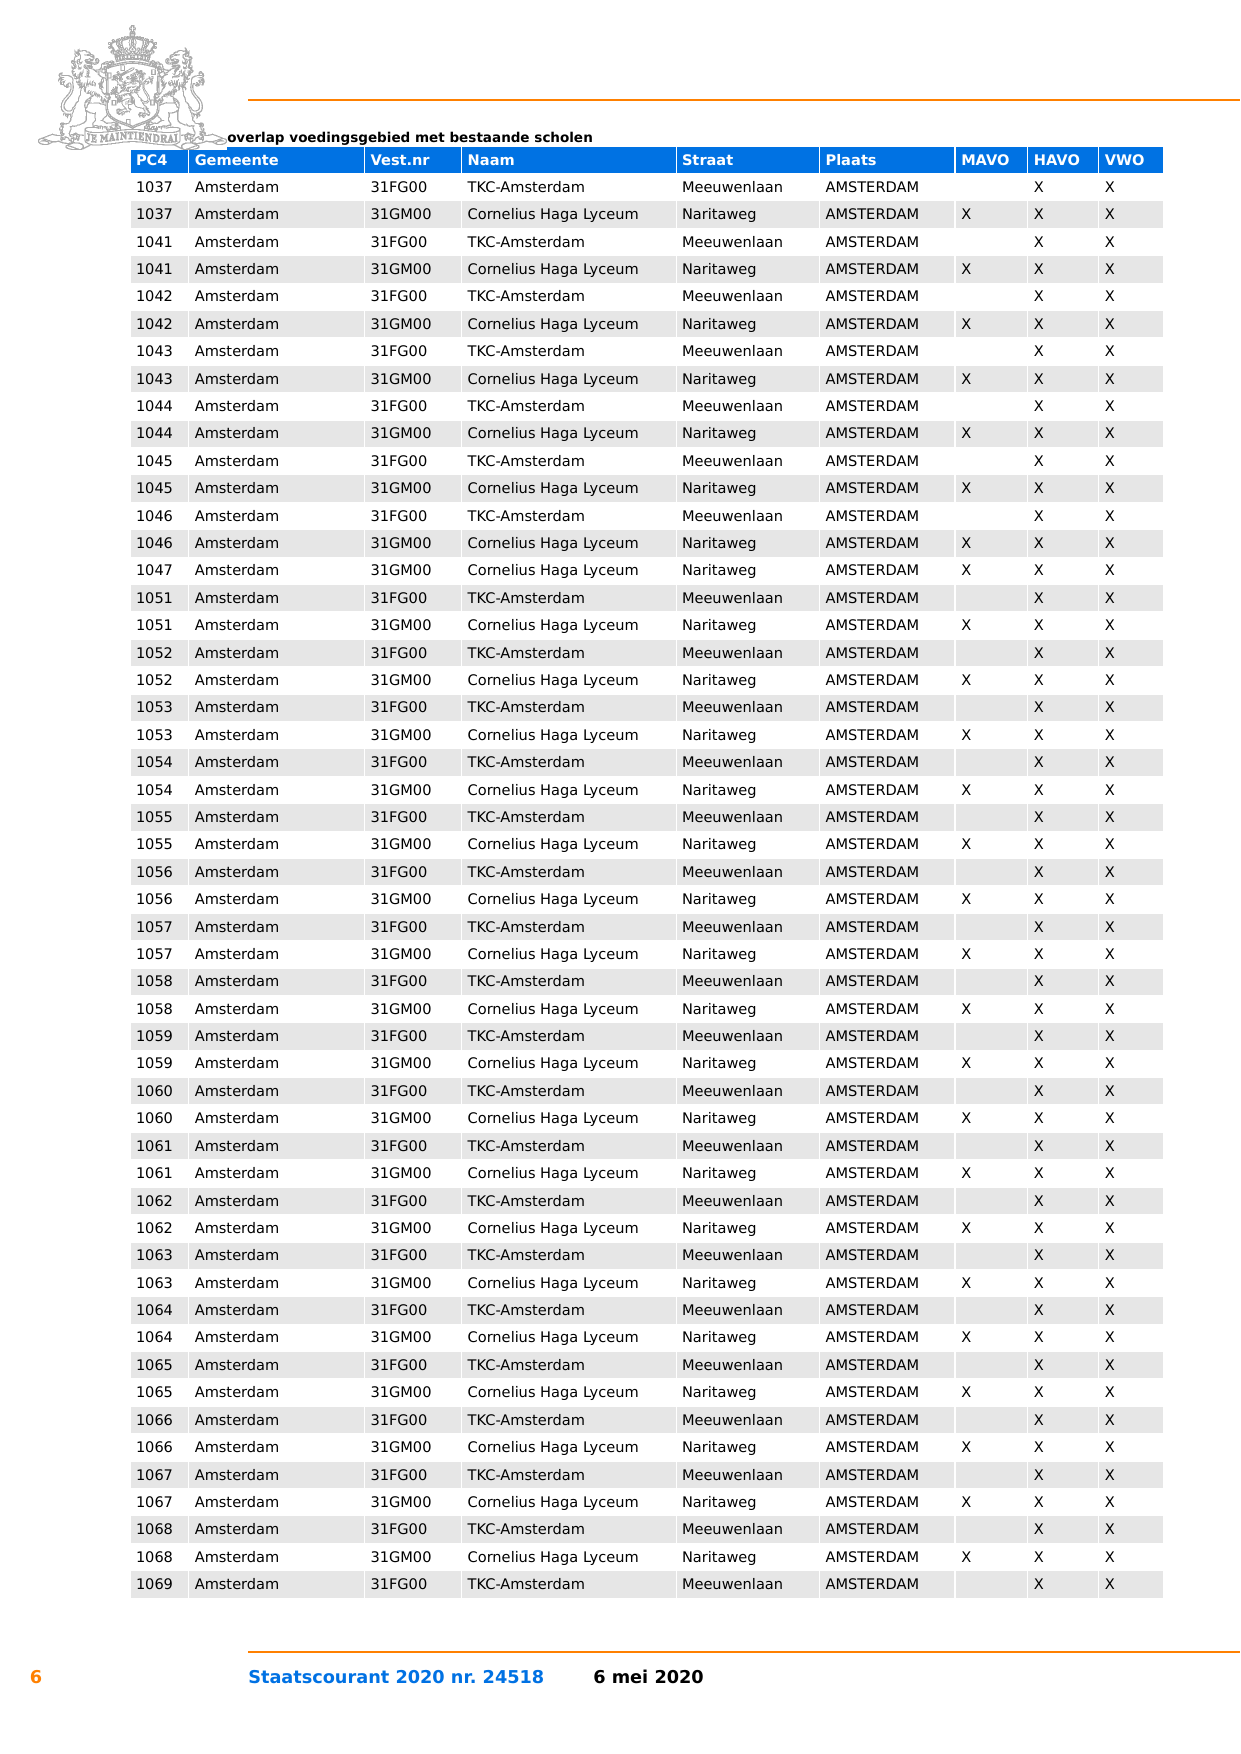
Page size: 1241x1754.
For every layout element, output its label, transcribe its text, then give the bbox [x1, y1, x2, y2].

table_cell TKC-Amsterdam [462, 1188, 676, 1214]
table_cell X [1099, 448, 1163, 474]
table_cell 1068 [131, 1516, 188, 1543]
table_header overlap voedingsgebied met bestaande scholen [227, 130, 1163, 146]
table_cell 1065 [131, 1352, 188, 1378]
table_cell Cornelius Haga Lyceum [462, 475, 676, 502]
table_cell Naritaweg [677, 1544, 819, 1570]
table_cell Amsterdam [189, 530, 364, 557]
table_cell X [1028, 174, 1098, 200]
table_cell TKC-Amsterdam [462, 1023, 676, 1050]
table_cell Plaats [820, 147, 954, 173]
table_cell Cornelius Haga Lyceum [462, 722, 676, 748]
table_cell TKC-Amsterdam [462, 914, 676, 940]
table_cell 1051 [131, 585, 188, 611]
table_cell 1046 [131, 530, 188, 557]
table_cell X [1099, 832, 1163, 858]
table_cell X [956, 722, 1027, 748]
table_cell X [1028, 339, 1098, 365]
table_cell AMSTERDAM [820, 530, 954, 557]
table_cell X [1028, 640, 1098, 666]
table_cell X [1028, 941, 1098, 967]
table_cell 31FG00 [365, 1571, 461, 1598]
table_cell TKC-Amsterdam [462, 339, 676, 365]
table_cell X [956, 366, 1027, 392]
table_cell Amsterdam [189, 1489, 364, 1515]
table_cell AMSTERDAM [820, 1380, 954, 1406]
table_cell AMSTERDAM [820, 1133, 954, 1159]
table_cell 31GM00 [365, 366, 461, 392]
table_cell X [1028, 1078, 1098, 1104]
table_cell AMSTERDAM [820, 284, 954, 310]
table_cell 31GM00 [365, 256, 461, 283]
table_cell 1061 [131, 1133, 188, 1159]
table_cell 1057 [131, 941, 188, 967]
table_cell 31FG00 [365, 1243, 461, 1269]
table_cell X [1099, 1023, 1163, 1050]
table_cell X [956, 530, 1027, 557]
table_cell X [956, 1489, 1027, 1515]
table_cell X [1028, 475, 1098, 502]
table_cell Naritaweg [677, 667, 819, 693]
table_cell Amsterdam [189, 1270, 364, 1296]
table_cell Straat [677, 147, 819, 173]
table_cell TKC-Amsterdam [462, 1516, 676, 1543]
table_cell AMSTERDAM [820, 969, 954, 995]
table_cell AMSTERDAM [820, 1297, 954, 1324]
table_cell X [1099, 969, 1163, 995]
table_cell X [956, 996, 1027, 1022]
table_cell X [1099, 1270, 1163, 1296]
table_cell X [1099, 311, 1163, 337]
table_cell Amsterdam [189, 886, 364, 913]
table_cell Meeuwenlaan [677, 393, 819, 419]
table_cell X [1028, 421, 1098, 447]
table_cell [956, 339, 1027, 365]
table_cell AMSTERDAM [820, 1215, 954, 1241]
table_cell Naritaweg [677, 1270, 819, 1296]
table_cell [956, 585, 1027, 611]
table_cell AMSTERDAM [820, 229, 954, 255]
table_cell AMSTERDAM [820, 1544, 954, 1570]
table_cell X [1028, 886, 1098, 913]
table_cell Meeuwenlaan [677, 229, 819, 255]
table_cell X [1028, 722, 1098, 748]
table_cell TKC-Amsterdam [462, 585, 676, 611]
table_cell X [1028, 1270, 1098, 1296]
table_cell AMSTERDAM [820, 558, 954, 584]
table_cell X [1099, 1380, 1163, 1406]
table_cell Meeuwenlaan [677, 695, 819, 721]
table_cell Cornelius Haga Lyceum [462, 886, 676, 913]
table_cell Amsterdam [189, 311, 364, 337]
table_cell 31FG00 [365, 503, 461, 529]
table_cell 1052 [131, 667, 188, 693]
table_cell 1053 [131, 695, 188, 721]
table_cell Amsterdam [189, 667, 364, 693]
table_cell Amsterdam [189, 448, 364, 474]
table_cell Vest.nr [365, 147, 461, 173]
table_cell AMSTERDAM [820, 256, 954, 283]
table_cell X [956, 1270, 1027, 1296]
table_cell AMSTERDAM [820, 1489, 954, 1515]
table_cell Amsterdam [189, 339, 364, 365]
table_cell Cornelius Haga Lyceum [462, 421, 676, 447]
table_cell X [1028, 859, 1098, 885]
table_cell X [1099, 339, 1163, 365]
table_cell X [1028, 1434, 1098, 1461]
table_cell Cornelius Haga Lyceum [462, 201, 676, 228]
table_cell 1069 [131, 1571, 188, 1598]
table_cell Cornelius Haga Lyceum [462, 1489, 676, 1515]
table_cell X [1028, 1215, 1098, 1241]
table_cell AMSTERDAM [820, 832, 954, 858]
table_cell X [1099, 1297, 1163, 1324]
table_cell [956, 1407, 1027, 1433]
table_cell X [1099, 1160, 1163, 1187]
table_cell TKC-Amsterdam [462, 1133, 676, 1159]
table_cell [956, 1462, 1027, 1488]
table_cell 31GM00 [365, 530, 461, 557]
table_cell Amsterdam [189, 421, 364, 447]
table_cell AMSTERDAM [820, 1516, 954, 1543]
table_cell TKC-Amsterdam [462, 969, 676, 995]
table_cell TKC-Amsterdam [462, 859, 676, 885]
table_cell 31FG00 [365, 585, 461, 611]
table_cell X [1099, 1188, 1163, 1214]
table_cell Amsterdam [189, 914, 364, 940]
table_cell X [956, 1434, 1027, 1461]
table_cell Naritaweg [677, 1051, 819, 1077]
table_cell 1046 [131, 503, 188, 529]
table_cell 1053 [131, 722, 188, 748]
table_cell 1054 [131, 777, 188, 803]
table_cell AMSTERDAM [820, 1023, 954, 1050]
table_cell X [1028, 503, 1098, 529]
table_cell [956, 804, 1027, 831]
table_cell [956, 1352, 1027, 1378]
table_cell X [1028, 1489, 1098, 1515]
table_cell Meeuwenlaan [677, 503, 819, 529]
table_cell 31GM00 [365, 667, 461, 693]
table_cell TKC-Amsterdam [462, 448, 676, 474]
table_cell AMSTERDAM [820, 1051, 954, 1077]
table_cell AMSTERDAM [820, 366, 954, 392]
table_cell X [1028, 1380, 1098, 1406]
table_cell AMSTERDAM [820, 503, 954, 529]
table_cell AMSTERDAM [820, 1462, 954, 1488]
table_cell Cornelius Haga Lyceum [462, 1160, 676, 1187]
table_cell X [1028, 832, 1098, 858]
table_cell X [1099, 366, 1163, 392]
table_cell X [1028, 558, 1098, 584]
table_cell 31GM00 [365, 1270, 461, 1296]
table_cell Meeuwenlaan [677, 1571, 819, 1598]
table_cell 31FG00 [365, 339, 461, 365]
table_cell 1051 [131, 613, 188, 639]
table_cell Amsterdam [189, 256, 364, 283]
table_cell X [956, 613, 1027, 639]
table_cell [956, 1516, 1027, 1543]
table_cell X [1028, 996, 1098, 1022]
table_cell Meeuwenlaan [677, 1297, 819, 1324]
table_cell AMSTERDAM [820, 475, 954, 502]
table_cell [956, 969, 1027, 995]
table_cell Amsterdam [189, 366, 364, 392]
table_cell 31FG00 [365, 284, 461, 310]
table_cell 1042 [131, 311, 188, 337]
table_cell X [956, 1215, 1027, 1241]
table_cell Amsterdam [189, 859, 364, 885]
table_cell Amsterdam [189, 1352, 364, 1378]
table_cell Meeuwenlaan [677, 339, 819, 365]
table_cell AMSTERDAM [820, 393, 954, 419]
table_cell X [1028, 1106, 1098, 1132]
table_cell Naritaweg [677, 777, 819, 803]
table_cell 1043 [131, 339, 188, 365]
table_cell 1056 [131, 859, 188, 885]
table_cell 1054 [131, 749, 188, 776]
table_cell AMSTERDAM [820, 613, 954, 639]
table_cell 31GM00 [365, 201, 461, 228]
table_cell 1067 [131, 1462, 188, 1488]
table_cell [956, 1243, 1027, 1269]
table_cell Meeuwenlaan [677, 749, 819, 776]
table_cell X [1099, 1133, 1163, 1159]
table_cell 1047 [131, 558, 188, 584]
table_cell X [1099, 558, 1163, 584]
table_cell X [1099, 941, 1163, 967]
table_cell 1067 [131, 1489, 188, 1515]
table_cell TKC-Amsterdam [462, 1078, 676, 1104]
table_cell TKC-Amsterdam [462, 1352, 676, 1378]
table_cell MAVO [956, 147, 1027, 173]
table_cell Amsterdam [189, 1023, 364, 1050]
table_cell Amsterdam [189, 1325, 364, 1351]
table_cell X [1099, 1544, 1163, 1570]
table_cell Cornelius Haga Lyceum [462, 996, 676, 1022]
table_cell AMSTERDAM [820, 421, 954, 447]
table_cell 31GM00 [365, 475, 461, 502]
table_cell Naritaweg [677, 475, 819, 502]
table_cell 1044 [131, 393, 188, 419]
table_cell Amsterdam [189, 1160, 364, 1187]
table_cell 31GM00 [365, 996, 461, 1022]
table_cell Meeuwenlaan [677, 1462, 819, 1488]
table_cell X [1028, 229, 1098, 255]
table_cell Naritaweg [677, 1489, 819, 1515]
table_cell Amsterdam [189, 777, 364, 803]
table_cell Meeuwenlaan [677, 1078, 819, 1104]
table_cell Amsterdam [189, 284, 364, 310]
table_cell [956, 749, 1027, 776]
table_cell X [956, 1051, 1027, 1077]
table_cell 1041 [131, 229, 188, 255]
table_cell Naritaweg [677, 832, 819, 858]
table_cell Cornelius Haga Lyceum [462, 366, 676, 392]
table_cell 31FG00 [365, 1133, 461, 1159]
table_cell Naritaweg [677, 996, 819, 1022]
table_cell X [956, 886, 1027, 913]
table_cell [956, 1133, 1027, 1159]
table_cell Amsterdam [189, 1462, 364, 1488]
table_cell 31GM00 [365, 941, 461, 967]
table_cell [956, 914, 1027, 940]
table_cell X [956, 311, 1027, 337]
table_cell X [956, 421, 1027, 447]
table_cell X [1028, 1544, 1098, 1570]
table_cell X [1099, 530, 1163, 557]
table_cell Cornelius Haga Lyceum [462, 1106, 676, 1132]
table_cell Cornelius Haga Lyceum [462, 777, 676, 803]
table_cell X [1028, 1051, 1098, 1077]
table_cell Naritaweg [677, 558, 819, 584]
table_cell AMSTERDAM [820, 914, 954, 940]
table_cell Amsterdam [189, 1106, 364, 1132]
table_cell 31FG00 [365, 695, 461, 721]
table_cell Cornelius Haga Lyceum [462, 1051, 676, 1077]
table_cell 31FG00 [365, 1023, 461, 1050]
table_cell X [1099, 1407, 1163, 1433]
table_cell X [1099, 695, 1163, 721]
table_cell Meeuwenlaan [677, 640, 819, 666]
table_cell 31GM00 [365, 1434, 461, 1461]
table_cell 31GM00 [365, 311, 461, 337]
table_cell [956, 229, 1027, 255]
table_cell Naritaweg [677, 421, 819, 447]
table_cell 1042 [131, 284, 188, 310]
table_cell X [956, 1325, 1027, 1351]
table_cell 31GM00 [365, 1325, 461, 1351]
table_cell Meeuwenlaan [677, 1516, 819, 1543]
table_cell Cornelius Haga Lyceum [462, 613, 676, 639]
table_cell 1045 [131, 448, 188, 474]
table_cell 31FG00 [365, 969, 461, 995]
table_cell Amsterdam [189, 1133, 364, 1159]
table_cell X [1028, 585, 1098, 611]
table_cell X [1028, 1133, 1098, 1159]
table_cell X [1099, 777, 1163, 803]
table_cell 1065 [131, 1380, 188, 1406]
table_cell Naritaweg [677, 1325, 819, 1351]
table_cell X [956, 475, 1027, 502]
table_cell AMSTERDAM [820, 1188, 954, 1214]
table_cell Naritaweg [677, 201, 819, 228]
table_cell Amsterdam [189, 804, 364, 831]
table_cell Cornelius Haga Lyceum [462, 558, 676, 584]
table_cell X [1028, 1325, 1098, 1351]
table_cell X [1099, 1106, 1163, 1132]
table_cell X [1099, 613, 1163, 639]
table_cell 1037 [131, 174, 188, 200]
table_cell 1045 [131, 475, 188, 502]
table_cell 31GM00 [365, 1489, 461, 1515]
table_cell AMSTERDAM [820, 886, 954, 913]
table_cell X [1028, 201, 1098, 228]
table_cell AMSTERDAM [820, 1106, 954, 1132]
table_cell Naritaweg [677, 256, 819, 283]
table_cell [956, 1571, 1027, 1598]
table_cell Meeuwenlaan [677, 859, 819, 885]
table_cell [956, 1188, 1027, 1214]
table_cell Naritaweg [677, 1434, 819, 1461]
table_cell [956, 393, 1027, 419]
table_cell AMSTERDAM [820, 1160, 954, 1187]
table_cell X [1028, 1462, 1098, 1488]
table_cell X [1099, 201, 1163, 228]
table_cell Meeuwenlaan [677, 969, 819, 995]
table_cell Cornelius Haga Lyceum [462, 1325, 676, 1351]
table_cell 31FG00 [365, 448, 461, 474]
table_cell X [1099, 174, 1163, 200]
table_cell Meeuwenlaan [677, 448, 819, 474]
table_cell Amsterdam [189, 722, 364, 748]
table_cell X [1028, 1297, 1098, 1324]
table_cell 31FG00 [365, 1078, 461, 1104]
table_cell VWO [1099, 147, 1163, 173]
table_cell 31GM00 [365, 613, 461, 639]
table_cell 1060 [131, 1106, 188, 1132]
table_cell Cornelius Haga Lyceum [462, 530, 676, 557]
table_cell X [1099, 1325, 1163, 1351]
table_cell X [1099, 1434, 1163, 1461]
table_cell 31GM00 [365, 1215, 461, 1241]
table_cell 1063 [131, 1243, 188, 1269]
table_cell AMSTERDAM [820, 722, 954, 748]
table_cell AMSTERDAM [820, 1571, 954, 1598]
table_cell X [956, 201, 1027, 228]
table_cell TKC-Amsterdam [462, 174, 676, 200]
table_cell 31FG00 [365, 859, 461, 885]
table_cell X [1028, 1352, 1098, 1378]
table_cell X [1028, 393, 1098, 419]
table_cell Amsterdam [189, 475, 364, 502]
table_cell TKC-Amsterdam [462, 695, 676, 721]
table_cell X [956, 1106, 1027, 1132]
table_cell AMSTERDAM [820, 996, 954, 1022]
table_cell TKC-Amsterdam [462, 749, 676, 776]
table_cell X [1028, 804, 1098, 831]
table_cell X [1028, 1571, 1098, 1598]
table_cell TKC-Amsterdam [462, 393, 676, 419]
table_cell X [1099, 1352, 1163, 1378]
table_cell AMSTERDAM [820, 339, 954, 365]
table_cell Amsterdam [189, 1243, 364, 1269]
table_cell Amsterdam [189, 941, 364, 967]
table_cell Meeuwenlaan [677, 1243, 819, 1269]
table_cell 1043 [131, 366, 188, 392]
table_cell TKC-Amsterdam [462, 1407, 676, 1433]
table_cell Naritaweg [677, 886, 819, 913]
table_cell AMSTERDAM [820, 585, 954, 611]
table_cell 1052 [131, 640, 188, 666]
table_cell 31FG00 [365, 1352, 461, 1378]
table_cell X [1028, 777, 1098, 803]
table_cell 1059 [131, 1051, 188, 1077]
table_cell X [956, 667, 1027, 693]
table_cell X [1099, 914, 1163, 940]
table_cell TKC-Amsterdam [462, 1297, 676, 1324]
table_cell Naritaweg [677, 530, 819, 557]
table_cell 1057 [131, 914, 188, 940]
table_cell AMSTERDAM [820, 448, 954, 474]
table_cell X [1028, 969, 1098, 995]
table_cell X [1099, 640, 1163, 666]
table_cell Naritaweg [677, 613, 819, 639]
table_cell X [1099, 1571, 1163, 1598]
picture [38, 25, 227, 150]
table_cell 1058 [131, 996, 188, 1022]
table_cell X [1028, 366, 1098, 392]
table_cell X [1099, 475, 1163, 502]
table_cell X [1028, 311, 1098, 337]
table_cell Meeuwenlaan [677, 1352, 819, 1378]
table_cell 31FG00 [365, 393, 461, 419]
table_cell AMSTERDAM [820, 695, 954, 721]
table_cell X [1099, 1215, 1163, 1241]
table_cell 1061 [131, 1160, 188, 1187]
table_cell [956, 640, 1027, 666]
table_cell X [1099, 503, 1163, 529]
table_cell X [1099, 667, 1163, 693]
table_cell X [956, 1544, 1027, 1570]
table_cell Amsterdam [189, 1407, 364, 1433]
table_cell Gemeente [189, 147, 364, 173]
table_cell Meeuwenlaan [677, 284, 819, 310]
table_cell 1037 [131, 201, 188, 228]
table_cell 31FG00 [365, 1516, 461, 1543]
table_cell TKC-Amsterdam [462, 640, 676, 666]
table_cell Amsterdam [189, 1544, 364, 1570]
table_cell X [1028, 667, 1098, 693]
table_cell X [956, 1160, 1027, 1187]
table_cell 1064 [131, 1297, 188, 1324]
table_cell Amsterdam [189, 1078, 364, 1104]
table_cell AMSTERDAM [820, 777, 954, 803]
table_cell X [1099, 1462, 1163, 1488]
table_cell AMSTERDAM [820, 749, 954, 776]
table_cell 1066 [131, 1434, 188, 1461]
table_cell AMSTERDAM [820, 1243, 954, 1269]
table_cell TKC-Amsterdam [462, 1243, 676, 1269]
table_cell Amsterdam [189, 503, 364, 529]
table_cell 1062 [131, 1188, 188, 1214]
table_cell [956, 448, 1027, 474]
table_cell X [956, 777, 1027, 803]
table_cell AMSTERDAM [820, 804, 954, 831]
table_cell X [1028, 1407, 1098, 1433]
table_cell 1066 [131, 1407, 188, 1433]
table_cell [956, 695, 1027, 721]
table_cell X [1028, 448, 1098, 474]
table_cell AMSTERDAM [820, 1325, 954, 1351]
table_cell X [1028, 256, 1098, 283]
table_cell 31GM00 [365, 722, 461, 748]
table_cell X [956, 832, 1027, 858]
table_cell [956, 859, 1027, 885]
table_cell 31GM00 [365, 1106, 461, 1132]
table_cell X [1099, 749, 1163, 776]
table_cell TKC-Amsterdam [462, 804, 676, 831]
table_cell Amsterdam [189, 613, 364, 639]
table_cell X [1028, 613, 1098, 639]
table_cell Amsterdam [189, 174, 364, 200]
table_cell PC4 [131, 150, 188, 173]
table_cell Amsterdam [189, 585, 364, 611]
table_cell AMSTERDAM [820, 1270, 954, 1296]
table_cell X [1028, 1023, 1098, 1050]
table_cell X [1028, 695, 1098, 721]
table_cell Cornelius Haga Lyceum [462, 832, 676, 858]
table_cell 31GM00 [365, 886, 461, 913]
table_cell [956, 284, 1027, 310]
table_cell 31FG00 [365, 640, 461, 666]
table_cell 1060 [131, 1078, 188, 1104]
table_cell Cornelius Haga Lyceum [462, 1380, 676, 1406]
table_cell TKC-Amsterdam [462, 229, 676, 255]
table_cell TKC-Amsterdam [462, 284, 676, 310]
table_cell Meeuwenlaan [677, 174, 819, 200]
table_cell X [1028, 1160, 1098, 1187]
table_cell X [1099, 284, 1163, 310]
table_cell HAVO [1028, 147, 1098, 173]
table_cell Naritaweg [677, 1215, 819, 1241]
table_cell X [1028, 914, 1098, 940]
table_cell AMSTERDAM [820, 1352, 954, 1378]
table_cell 1059 [131, 1023, 188, 1050]
table_cell X [956, 941, 1027, 967]
table_cell AMSTERDAM [820, 174, 954, 200]
table_cell AMSTERDAM [820, 311, 954, 337]
table_cell 1055 [131, 804, 188, 831]
table_cell Amsterdam [189, 969, 364, 995]
table_cell Cornelius Haga Lyceum [462, 941, 676, 967]
table_cell 31GM00 [365, 421, 461, 447]
table_cell X [1099, 1516, 1163, 1543]
table_cell 31GM00 [365, 832, 461, 858]
table_cell 31GM00 [365, 1544, 461, 1570]
table_cell Cornelius Haga Lyceum [462, 667, 676, 693]
table_cell Amsterdam [189, 1516, 364, 1543]
table_cell Meeuwenlaan [677, 1407, 819, 1433]
table_cell Naritaweg [677, 941, 819, 967]
table_cell X [1099, 256, 1163, 283]
table_cell X [1099, 722, 1163, 748]
table_cell X [1028, 1243, 1098, 1269]
table_cell Amsterdam [189, 1434, 364, 1461]
table_cell X [1028, 284, 1098, 310]
table_cell Amsterdam [189, 695, 364, 721]
table_cell X [1099, 393, 1163, 419]
table_cell AMSTERDAM [820, 1434, 954, 1461]
table_cell 31GM00 [365, 558, 461, 584]
table_cell Naritaweg [677, 1380, 819, 1406]
table_cell Cornelius Haga Lyceum [462, 1434, 676, 1461]
table_cell AMSTERDAM [820, 941, 954, 967]
table_cell 1064 [131, 1325, 188, 1351]
table_cell X [956, 1380, 1027, 1406]
table_cell Naritaweg [677, 1160, 819, 1187]
table_cell Cornelius Haga Lyceum [462, 311, 676, 337]
table_cell AMSTERDAM [820, 1078, 954, 1104]
table_cell [956, 1023, 1027, 1050]
table_cell X [1099, 585, 1163, 611]
table_cell [956, 1297, 1027, 1324]
table_cell TKC-Amsterdam [462, 1571, 676, 1598]
table_cell TKC-Amsterdam [462, 503, 676, 529]
table_cell X [956, 558, 1027, 584]
table_cell X [1099, 229, 1163, 255]
table_cell Amsterdam [189, 558, 364, 584]
table_cell X [1099, 804, 1163, 831]
table_cell X [1099, 1243, 1163, 1269]
table_cell 31FG00 [365, 804, 461, 831]
table_cell X [1099, 1489, 1163, 1515]
table_cell Amsterdam [189, 1297, 364, 1324]
table_cell 31GM00 [365, 1160, 461, 1187]
table_cell 31FG00 [365, 1407, 461, 1433]
table_cell Amsterdam [189, 1051, 364, 1077]
table_cell Meeuwenlaan [677, 1023, 819, 1050]
table_cell 31GM00 [365, 1380, 461, 1406]
table_cell Naritaweg [677, 366, 819, 392]
table_cell X [1099, 859, 1163, 885]
table_cell Amsterdam [189, 1188, 364, 1214]
table_cell X [1099, 1051, 1163, 1077]
table_cell Cornelius Haga Lyceum [462, 256, 676, 283]
table_cell Amsterdam [189, 832, 364, 858]
table_cell Amsterdam [189, 996, 364, 1022]
table_cell Amsterdam [189, 393, 364, 419]
table_cell Naritaweg [677, 1106, 819, 1132]
table_cell [956, 503, 1027, 529]
table_cell Amsterdam [189, 201, 364, 228]
table_cell Meeuwenlaan [677, 914, 819, 940]
table_cell X [1099, 886, 1163, 913]
table_cell [956, 174, 1027, 200]
table_cell 1056 [131, 886, 188, 913]
table_cell Cornelius Haga Lyceum [462, 1270, 676, 1296]
table_cell 31FG00 [365, 229, 461, 255]
table_cell X [1028, 1516, 1098, 1543]
table_cell X [1099, 1078, 1163, 1104]
table_cell 31FG00 [365, 749, 461, 776]
table_cell 31GM00 [365, 777, 461, 803]
table_cell Naam [462, 147, 676, 173]
table_cell 31FG00 [365, 914, 461, 940]
table_cell AMSTERDAM [820, 201, 954, 228]
table_cell [956, 1078, 1027, 1104]
table_cell 1058 [131, 969, 188, 995]
table_cell 1044 [131, 421, 188, 447]
table_cell 31FG00 [365, 174, 461, 200]
table_cell 31GM00 [365, 1051, 461, 1077]
table_cell 31FG00 [365, 1188, 461, 1214]
table_cell AMSTERDAM [820, 640, 954, 666]
table_cell Cornelius Haga Lyceum [462, 1215, 676, 1241]
table_cell 31FG00 [365, 1462, 461, 1488]
table_cell Amsterdam [189, 1380, 364, 1406]
table_cell AMSTERDAM [820, 1407, 954, 1433]
table_cell Meeuwenlaan [677, 1188, 819, 1214]
table_cell Amsterdam [189, 229, 364, 255]
table_cell AMSTERDAM [820, 667, 954, 693]
table_cell X [1099, 996, 1163, 1022]
table_cell 1063 [131, 1270, 188, 1296]
table_cell AMSTERDAM [820, 859, 954, 885]
table_cell TKC-Amsterdam [462, 1462, 676, 1488]
table_cell 31FG00 [365, 1297, 461, 1324]
table_cell 1068 [131, 1544, 188, 1570]
table_cell Meeuwenlaan [677, 1133, 819, 1159]
table_cell Amsterdam [189, 1215, 364, 1241]
table_cell Naritaweg [677, 311, 819, 337]
table_cell Amsterdam [189, 749, 364, 776]
table_cell 1062 [131, 1215, 188, 1241]
table_cell Meeuwenlaan [677, 585, 819, 611]
table_cell Naritaweg [677, 722, 819, 748]
table_cell Meeuwenlaan [677, 804, 819, 831]
table_cell X [1099, 421, 1163, 447]
table_cell X [1028, 749, 1098, 776]
table_cell 1055 [131, 832, 188, 858]
table_cell Cornelius Haga Lyceum [462, 1544, 676, 1570]
table_cell Amsterdam [189, 1571, 364, 1598]
table_cell 1041 [131, 256, 188, 283]
table_cell X [956, 256, 1027, 283]
table_cell Amsterdam [189, 640, 364, 666]
table_cell X [1028, 1188, 1098, 1214]
table_cell X [1028, 530, 1098, 557]
